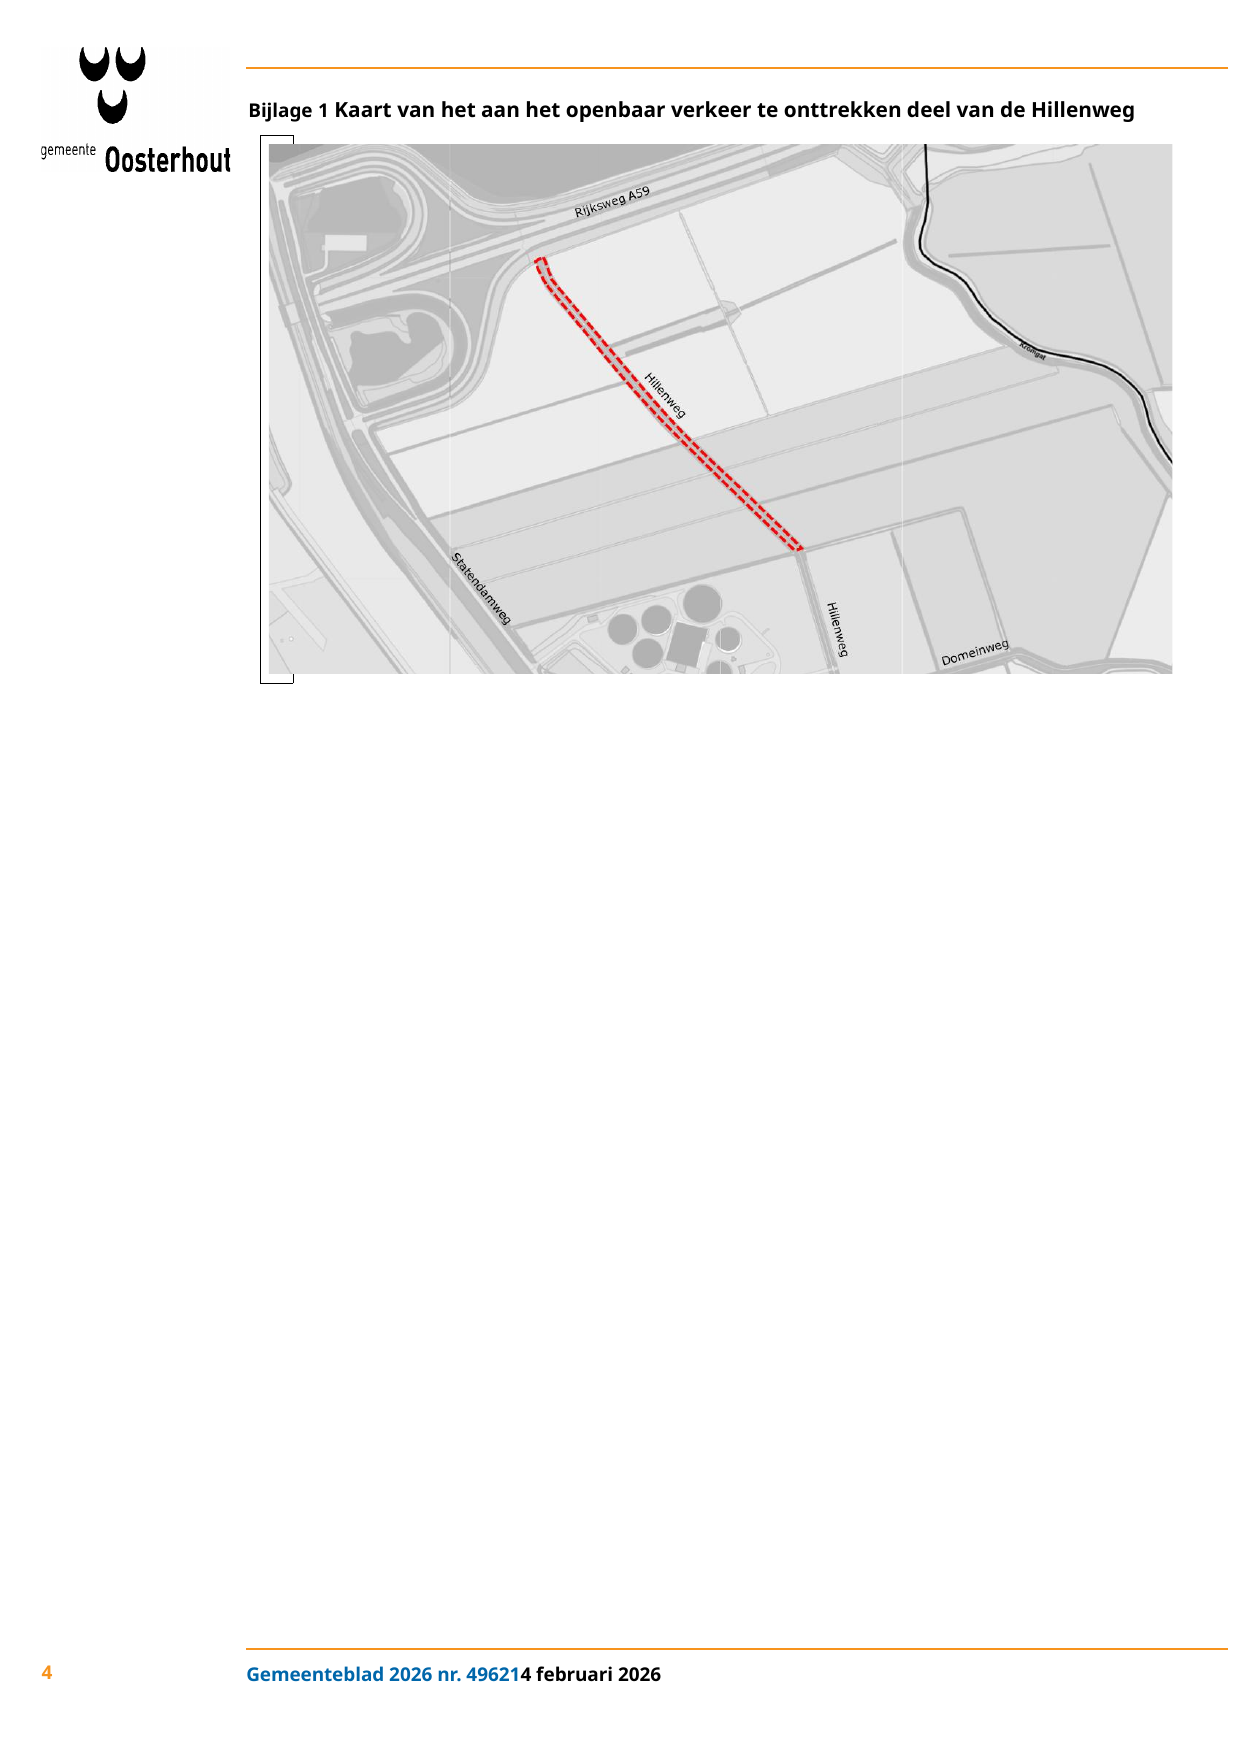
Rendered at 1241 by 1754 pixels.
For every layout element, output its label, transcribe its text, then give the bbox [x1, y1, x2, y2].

picture [268, 144, 1173, 674]
text Bijlage 1 Kaart van het aan het openbaar verkeer te onttrekken deel van de Hillenweg [248, 95, 1152, 123]
picture [41, 47, 231, 172]
